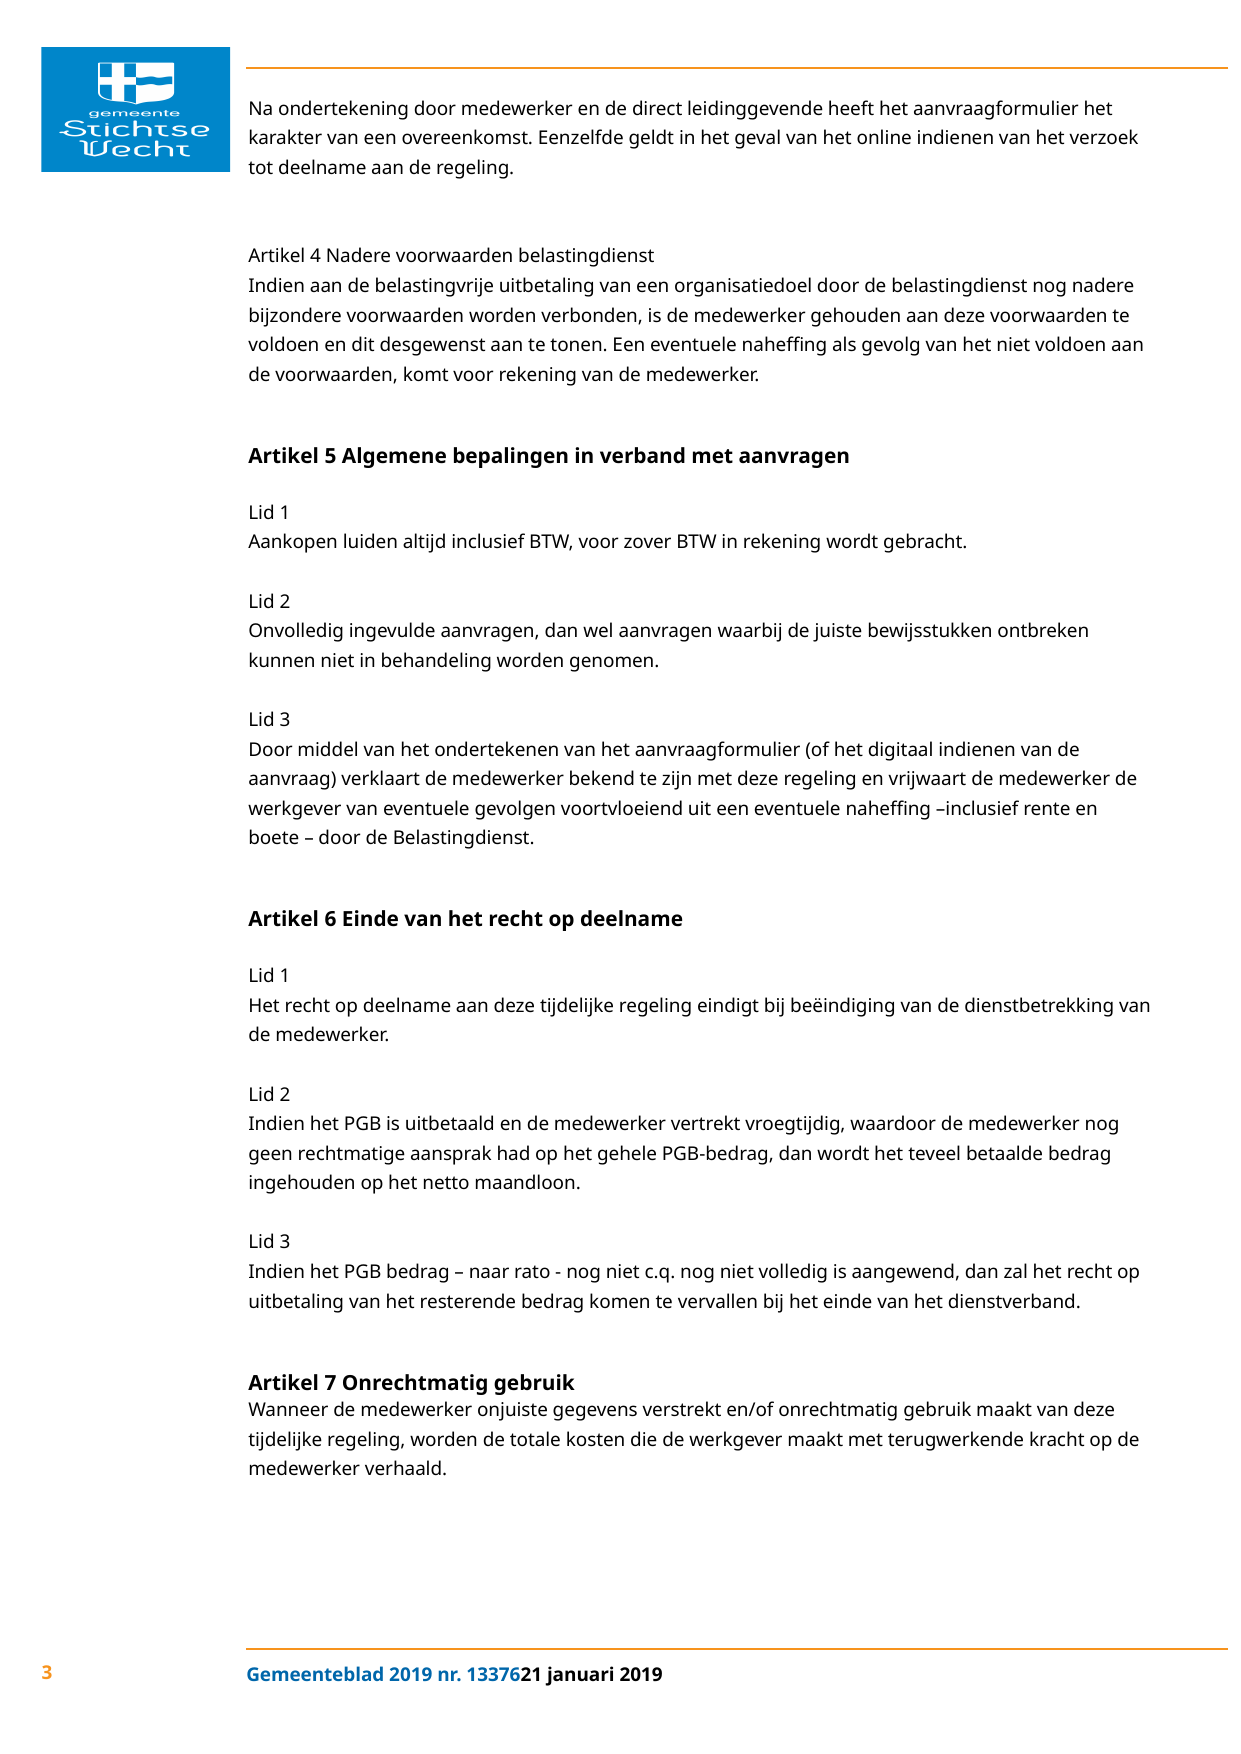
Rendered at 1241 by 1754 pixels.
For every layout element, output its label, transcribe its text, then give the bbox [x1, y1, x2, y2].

text Artikel 5 Algemene bepalingen in verband met aanvragen [248, 441, 1152, 469]
text Onvolledig ingevulde aanvragen, dan wel aanvragen waarbij de juiste bewijsstukken ontbreken kunnen niet in behandeling worden genomen. [248, 617, 1152, 673]
text Lid 1 [248, 962, 1152, 988]
text Indien aan de belastingvrije uitbetaling van een organisatiedoel door de belastingdienst nog nadere bijzondere voorwaarden worden verbonden, is de medewerker gehouden aan deze voorwaarden te voldoen en dit desgewenst aan te tonen. Een eventuele naheffing als gevolg van het niet voldoen aan de voorwaarden, komt voor rekening van de medewerker. [248, 272, 1152, 387]
text Indien het PGB bedrag – naar rato - nog niet c.q. nog niet volledig is aangewend, dan zal het recht op uitbetaling van het resterende bedrag komen te vervallen bij het einde van het dienstverband. [248, 1258, 1152, 1314]
text Indien het PGB is uitbetaald en de medewerker vertrekt vroegtijdig, waardoor de medewerker nog geen rechtmatige aansprak had op het gehele PGB-bedrag, dan wordt het teveel betaalde bedrag ingehouden op het netto maandloon. [248, 1110, 1152, 1195]
text Artikel 6 Einde van het recht op deelname [248, 904, 1152, 933]
text Wanneer de medewerker onjuiste gegevens verstrekt en/of onrechtmatig gebruik maakt van deze tijdelijke regeling, worden de totale kosten die de werkgever maakt met terugwerkende kracht op de medewerker verhaald. [248, 1396, 1152, 1481]
text Door middel van het ondertekenen van het aanvraagformulier (of het digitaal indienen van de aanvraag) verklaart de medewerker bekend te zijn met deze regeling en vrijwaart de medewerker de werkgever van eventuele gevolgen voortvloeiend uit een eventuele naheffing –inclusief rente en boete – door de Belastingdienst. [248, 736, 1152, 850]
text Het recht op deelname aan deze tijdelijke regeling eindigt bij beëindiging van de dienstbetrekking van de medewerker. [248, 992, 1152, 1047]
text Lid 3 [248, 1229, 1152, 1254]
text Lid 1 [248, 499, 1152, 525]
picture [137, 63, 174, 103]
text Na ondertekening door medewerker en de direct leidinggevende heeft het aanvraagformulier het karakter van een overeenkomst. Eenzelfde geldt in het geval van het online indienen van het verzoek tot deelname aan de regeling. [248, 95, 1152, 180]
text Artikel 4 Nadere voorwaarden belastingdienst [248, 243, 1152, 268]
text Artikel 7 Onrechtmatig gebruik [248, 1368, 1152, 1396]
text Lid 2 [248, 588, 1152, 613]
text Lid 3 [248, 706, 1152, 732]
text Aankopen luiden altijd inclusief BTW, voor zover BTW in rekening wordt gebracht. [248, 529, 1152, 554]
text Lid 2 [248, 1081, 1152, 1107]
picture [99, 63, 135, 101]
